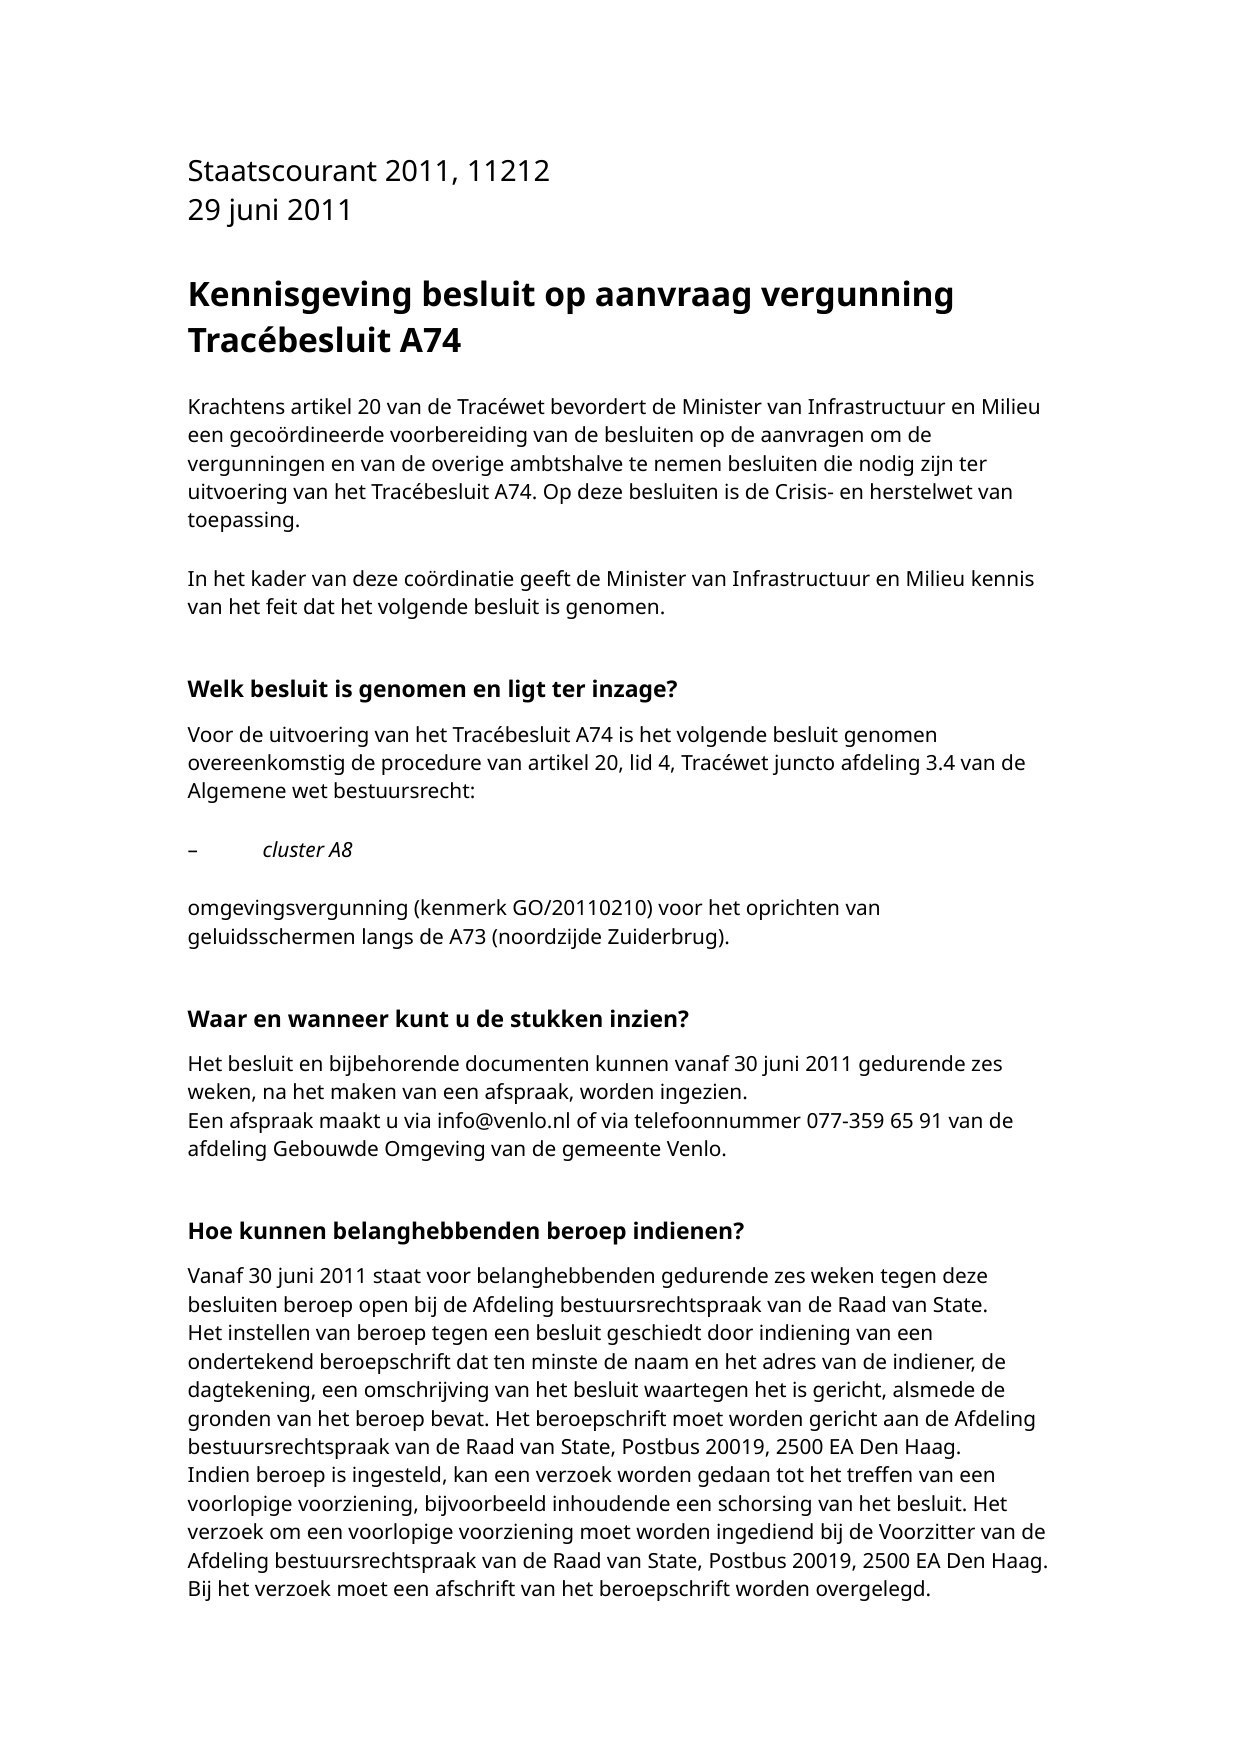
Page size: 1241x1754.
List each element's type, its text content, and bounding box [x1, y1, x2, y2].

subtitle Kennisgeving besluit op aanvraag vergunning Tracébesluit A74 [187, 271, 1053, 362]
subtitle Welk besluit is genomen en ligt ter inzage? [187, 673, 1053, 705]
text Bij het verzoek moet een afschrift van het beroepschrift worden overgelegd. [187, 1574, 1053, 1603]
text Krachtens artikel 20 van de Tracéwet bevordert de Minister van Infrastructuur en Milieu een gecoördineerde voorbereiding van de besluiten op de aanvragen om de vergunningen en van de overige ambtshalve te nemen besluiten die nodig zijn ter uitvoering van het Tracébesluit A74. Op deze besluiten is de Crisis- en herstelwet van toepassing. [187, 392, 1053, 534]
subtitle Hoe kunnen belanghebbenden beroep indienen? [187, 1215, 1053, 1247]
subtitle Waar en wanneer kunt u de stukken inzien? [187, 1003, 1053, 1034]
text Het besluit en bijbehorende documenten kunnen vanaf 30 juni 2011 gedurende zes weken, na het maken van een afspraak, worden ingezien. [187, 1049, 1053, 1106]
text Indien beroep is ingesteld, kan een verzoek worden gedaan tot het treffen van een voorlopige voorziening, bijvoorbeeld inhoudende een schorsing van het besluit. Het verzoek om een voorlopige voorziening moet worden ingediend bij de Voorzitter van de Afdeling bestuursrechtspraak van de Raad van State, Postbus 20019, 2500 EA Den Haag. [187, 1461, 1053, 1574]
text Het instellen van beroep tegen een besluit geschiedt door indiening van een ondertekend beroepschrift dat ten minste de naam en het adres van de indiener, de dagtekening, een omschrijving van het besluit waartegen het is gericht, alsmede de gronden van het beroep bevat. Het beroepschrift moet worden gericht aan de Afdeling bestuursrechtspraak van de Raad van State, Postbus 20019, 2500 EA Den Haag. [187, 1318, 1053, 1461]
list cluster A8 [187, 835, 1053, 863]
text Voor de uitvoering van het Tracébesluit A74 is het volgende besluit genomen overeenkomstig de procedure van artikel 20, lid 4, Tracéwet juncto afdeling 3.4 van de Algemene wet bestuursrecht: [187, 720, 1053, 805]
text Vanaf 30 juni 2011 staat voor belanghebbenden gedurende zes weken tegen deze besluiten beroep open bij de Afdeling bestuursrechtspraak van de Raad van State. [187, 1262, 1053, 1318]
text omgevingsvergunning (kenmerk GO/20110210) voor het oprichten van geluidsschermen langs de A73 (noordzijde Zuiderbrug). [187, 893, 1053, 950]
text Een afspraak maakt u via info@venlo.nl of via telefoonnummer 077-359 65 91 van de afdeling Gebouwde Omgeving van de gemeente Venlo. [187, 1106, 1053, 1163]
text 29 juni 2011 [187, 190, 1053, 229]
text Staatscourant 2011, 11212 [187, 150, 1053, 190]
text In het kader van deze coördinatie geeft de Minister van Infrastructuur en Milieu kennis van het feit dat het volgende besluit is genomen. [187, 564, 1053, 621]
